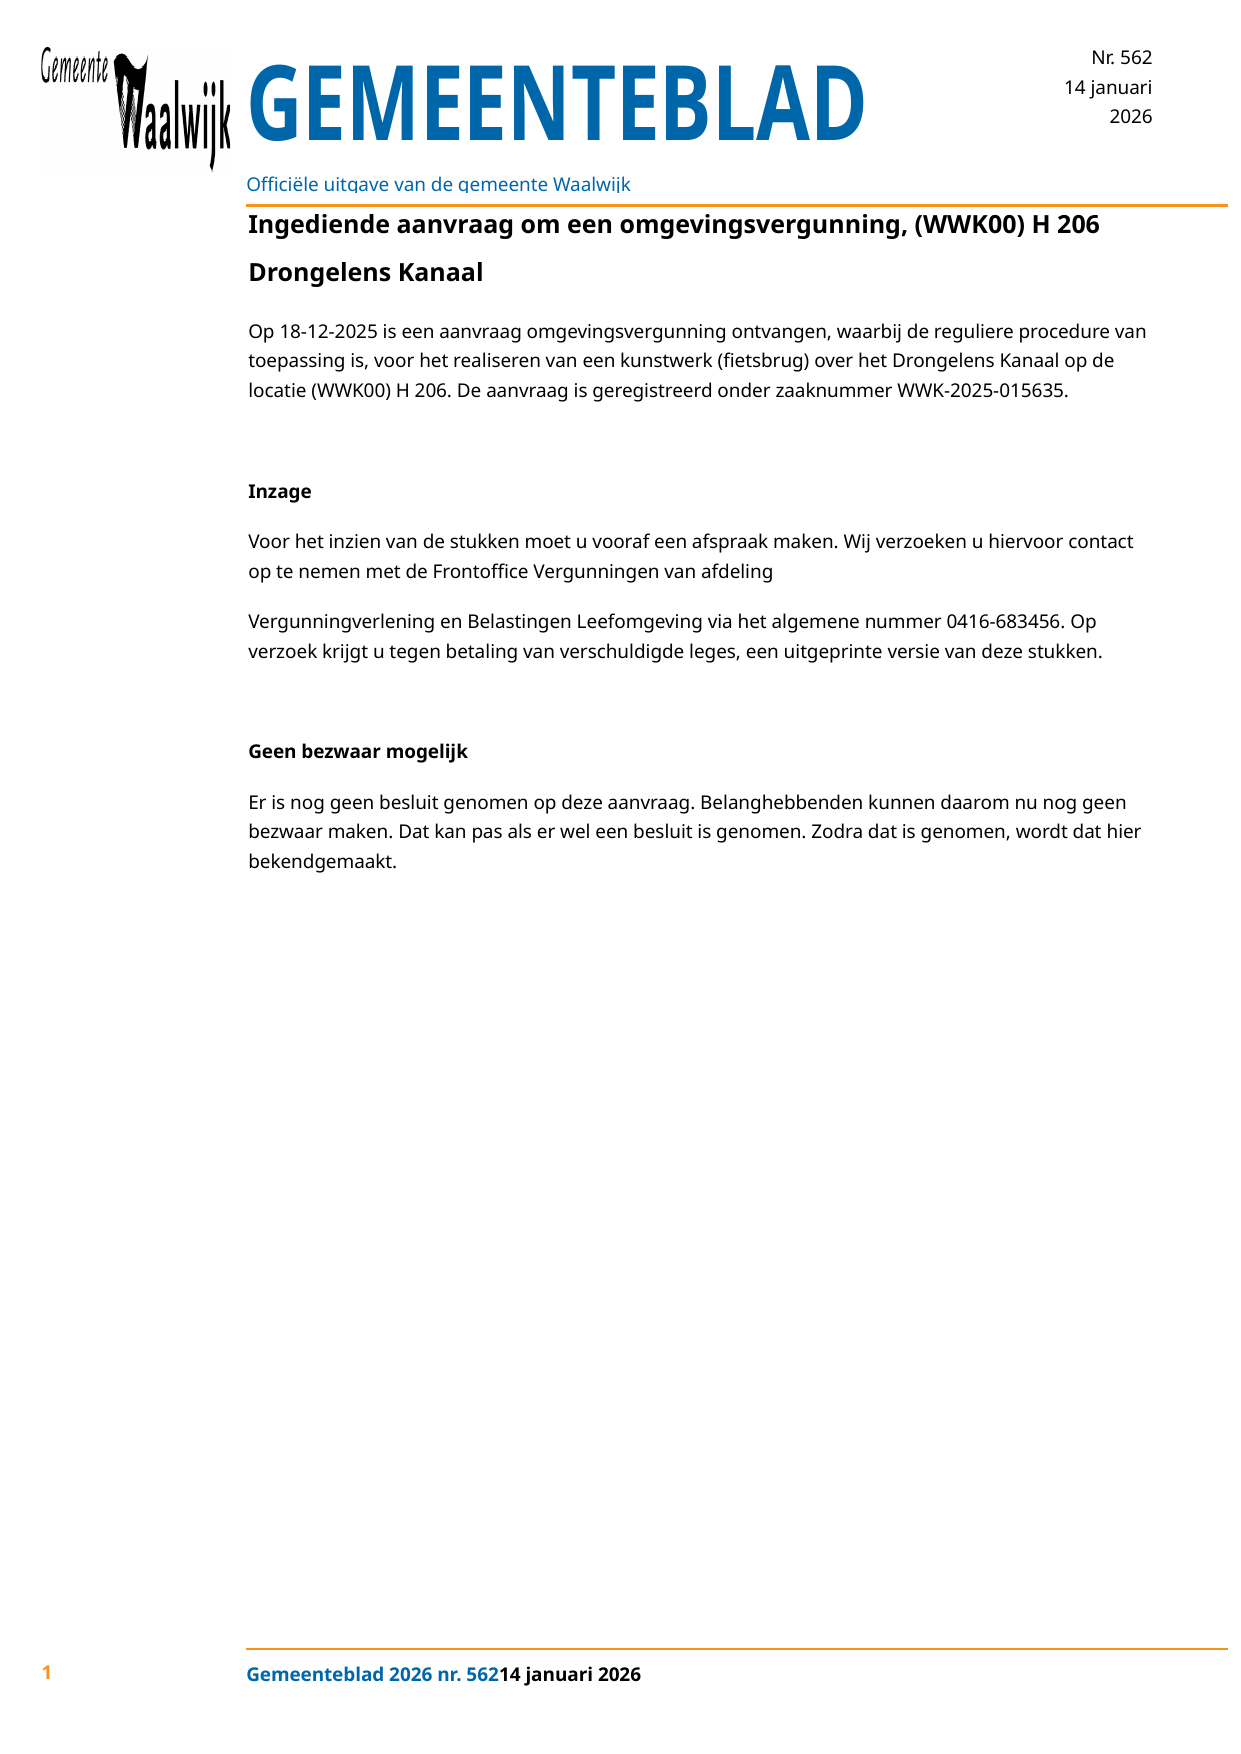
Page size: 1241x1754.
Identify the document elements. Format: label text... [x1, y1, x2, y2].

text Vergunningverlening en Belastingen Leefomgeving via het algemene nummer 0416-683456. Op verzoek krijgt u tegen betaling van verschuldigde leges, een uitgeprinte versie van deze stukken. [248, 608, 1152, 664]
text Voor het inzien van de stukken moet u vooraf een afspraak maken. Wij verzoeken u hiervoor contact op te nemen met de Frontoffice Vergunningen van afdeling [248, 528, 1152, 584]
text Er is nog geen besluit genomen op deze aanvraag. Belanghebbenden kunnen daarom nu nog geen bezwaar maken. Dat kan pas als er wel een besluit is genomen. Zodra dat is genomen, wordt dat hier bekendgemaakt. [248, 789, 1152, 874]
text Geen bezwaar mogelijk [248, 739, 1152, 764]
picture [41, 47, 231, 172]
text Inzage [248, 478, 1152, 504]
text Ingediende aanvraag om een omgevingsvergunning, (WWK00) H 206 Drongelens Kanaal [248, 207, 1152, 288]
text Op 18-12-2025 is een aanvraag omgevingsvergunning ontvangen, waarbij de reguliere procedure van toepassing is, voor het realiseren van een kunstwerk (fietsbrug) over het Drongelens Kanaal op de locatie (WWK00) H 206. De aanvraag is geregistreerd onder zaaknummer WWK-2025-015635. [248, 318, 1152, 403]
